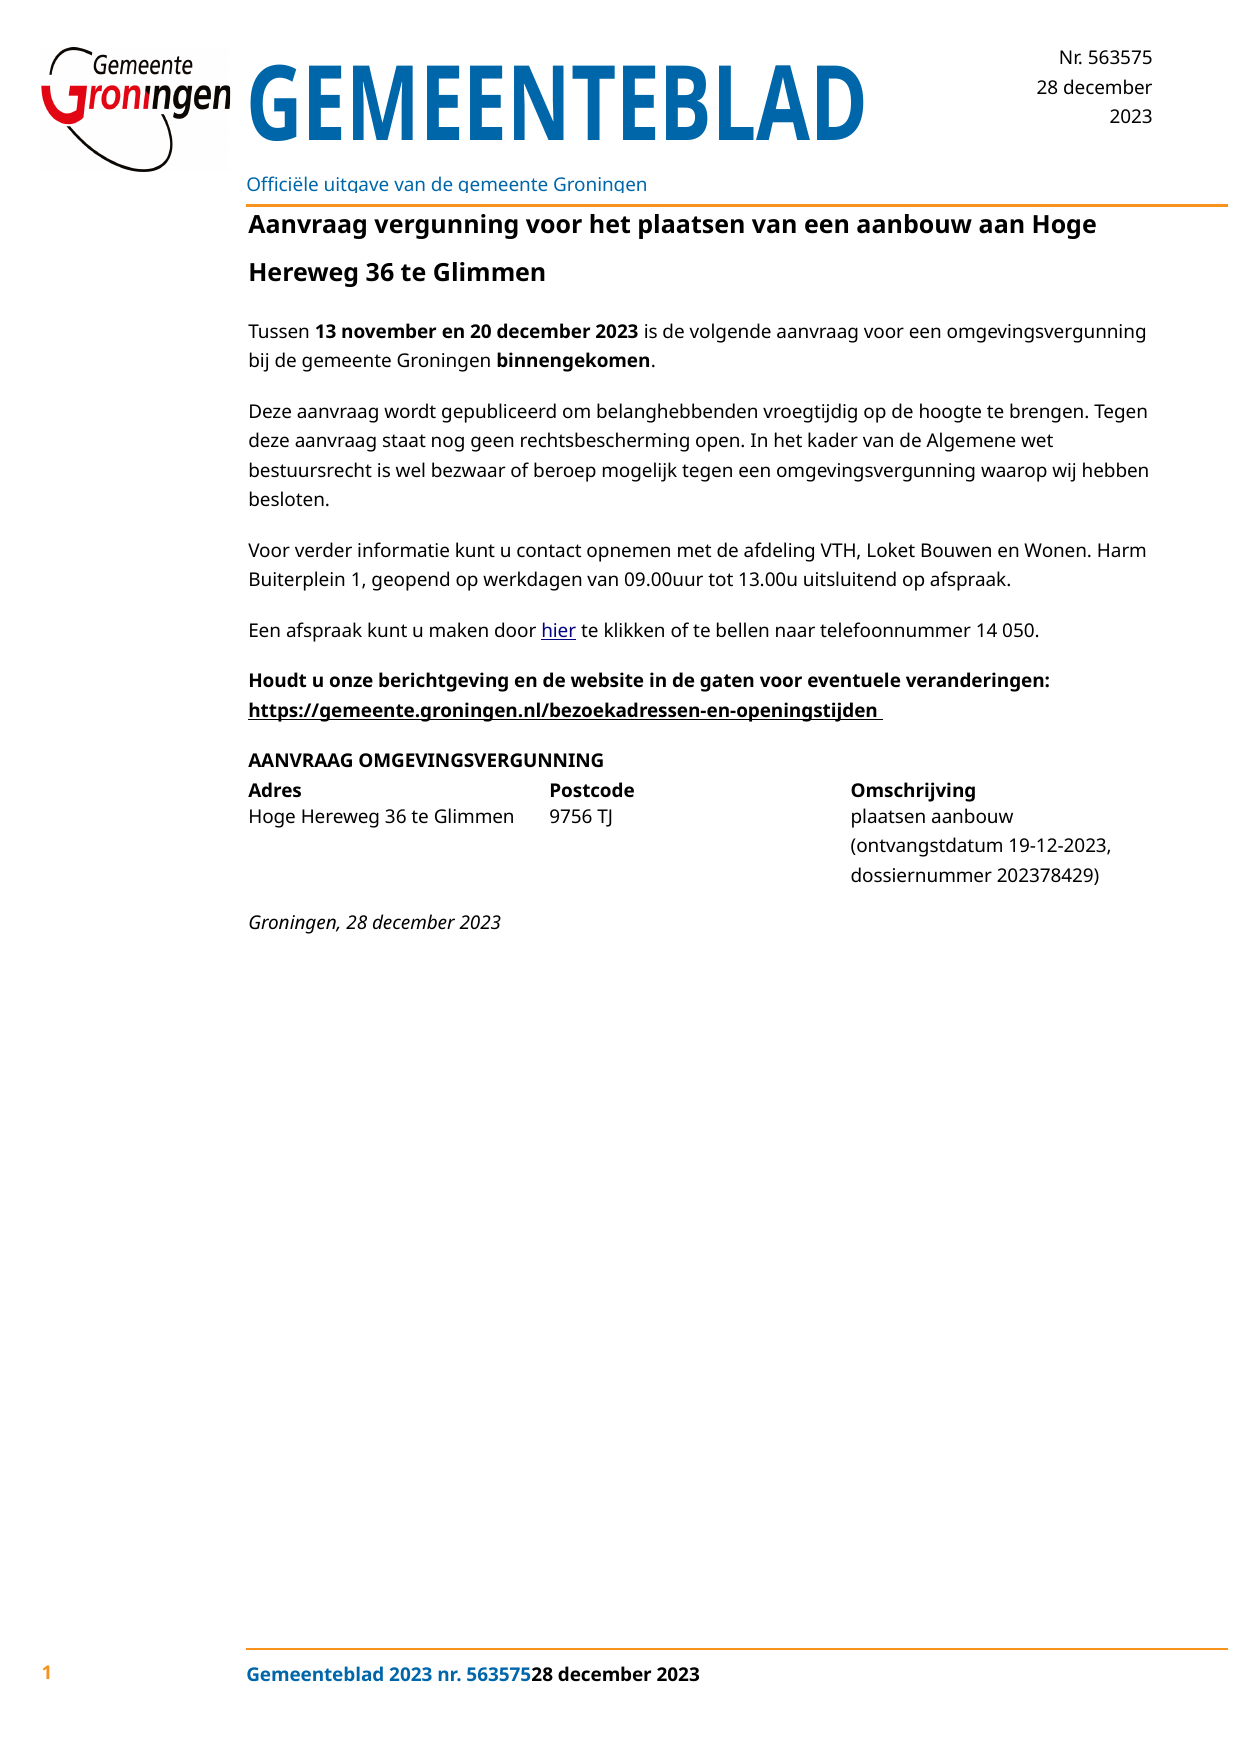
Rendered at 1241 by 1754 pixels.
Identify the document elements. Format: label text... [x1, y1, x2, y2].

text Deze aanvraag wordt gepubliceerd om belanghebbenden vroegtijdig op de hoogte te brengen. Tegen deze aanvraag staat nog geen rechtsbescherming open. In het kader van de Algemene wet bestuursrecht is wel bezwaar of beroep mogelijk tegen een omgevingsvergunning waarop wij hebben besloten. [248, 398, 1152, 512]
table_cell plaatsen aanbouw (ontvangstdatum 19-12-2023, dossiernummer 202378429) [850, 803, 1152, 888]
text Houdt u onze berichtgeving en de website in de gaten voor eventuele veranderingen: https://gemeente.groningen.nl/bezoekadressen-en-openingstijden [248, 667, 1152, 723]
table_header Adres [248, 777, 549, 803]
picture [41, 47, 231, 172]
text Aanvraag vergunning voor het plaatsen van een aanbouw aan Hoge Hereweg 36 te Glimmen [248, 207, 1152, 288]
table_header Omschrijving [850, 777, 1152, 803]
text AANVRAAG OMGEVINGSVERGUNNING [248, 747, 1152, 773]
text Groningen, 28 december 2023 [248, 909, 1152, 935]
table_header Postcode [549, 777, 850, 803]
table_cell Hoge Hereweg 36 te Glimmen [248, 803, 549, 888]
table_cell 9756 TJ [549, 803, 850, 888]
text Tussen 13 november en 20 december 2023 is de volgende aanvraag voor een omgevingsvergunning bij de gemeente Groningen binnengekomen. [248, 318, 1152, 373]
text Voor verder informatie kunt u contact opnemen met de afdeling VTH, Loket Bouwen en Wonen. Harm Buiterplein 1, geopend op werkdagen van 09.00uur tot 13.00u uitsluitend op afspraak. [248, 537, 1152, 592]
text Een afspraak kunt u maken door hier te klikken of te bellen naar telefoonnummer 14 050. [248, 617, 1152, 643]
